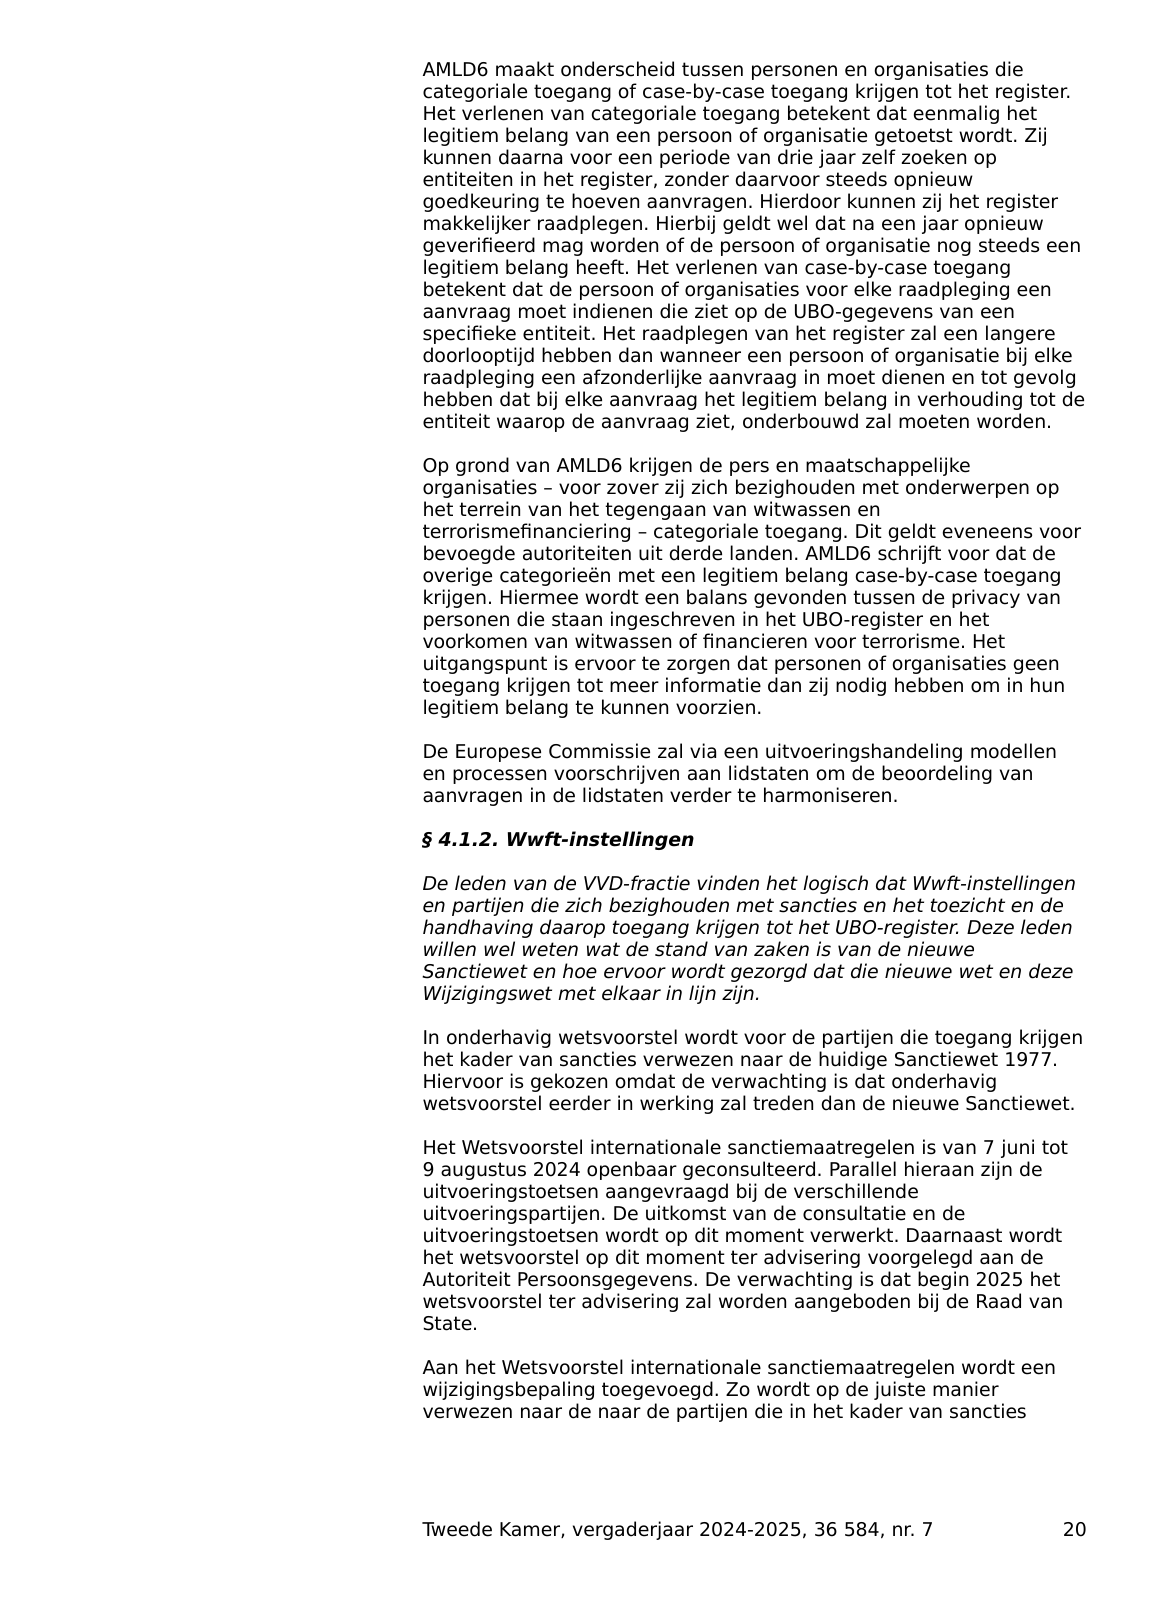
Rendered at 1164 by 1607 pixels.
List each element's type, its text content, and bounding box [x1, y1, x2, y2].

text De leden van de VVD-fractie vinden het logisch dat Wwft-instellingen en partijen die zich bezighouden met sancties en het toezicht en de handhaving daarop toegang krijgen tot het UBO-register. Deze leden willen wel weten wat de stand van zaken is van de nieuwe Sanctiewet en hoe ervoor wordt gezorgd dat die nieuwe wet en deze Wijzigingswet met elkaar in lijn zijn. [422, 873, 1087, 1005]
text In onderhavig wetsvoorstel wordt voor de partijen die toegang krijgen het kader van sancties verwezen naar de huidige Sanctiewet 1977. Hiervoor is gekozen omdat de verwachting is dat onderhavig wetsvoorstel eerder in werking zal treden dan de nieuwe Sanctiewet. [422, 1027, 1087, 1115]
subtitle § 4.1.2. Wwft-instellingen [422, 829, 1087, 851]
text De Europese Commissie zal via een uitvoeringshandeling modellen en processen voorschrijven aan lidstaten om de beoordeling van aanvragen in de lidstaten verder te harmoniseren. [422, 741, 1087, 807]
text Het Wetsvoorstel internationale sanctiemaatregelen is van 7 juni tot 9 augustus 2024 openbaar geconsulteerd. Parallel hieraan zijn de uitvoeringstoetsen aangevraagd bij de verschillende uitvoeringspartijen. De uitkomst van de consultatie en de uitvoeringstoetsen wordt op dit moment verwerkt. Daarnaast wordt het wetsvoorstel op dit moment ter advisering voorgelegd aan de Autoriteit Persoonsgegevens. De verwachting is dat begin 2025 het wetsvoorstel ter advisering zal worden aangeboden bij de Raad van State. [422, 1137, 1087, 1335]
text AMLD6 maakt onderscheid tussen personen en organisaties die categoriale toegang of case-by-case toegang krijgen tot het register. Het verlenen van categoriale toegang betekent dat eenmalig het legitiem belang van een persoon of organisatie getoetst wordt. Zij kunnen daarna voor een periode van drie jaar zelf zoeken op entiteiten in het register, zonder daarvoor steeds opnieuw goedkeuring te hoeven aanvragen. Hierdoor kunnen zij het register makkelijker raadplegen. Hierbij geldt wel dat na een jaar opnieuw geverifieerd mag worden of de persoon of organisatie nog steeds een legitiem belang heeft. Het verlenen van case-by-case toegang betekent dat de persoon of organisaties voor elke raadpleging een aanvraag moet indienen die ziet op de UBO-gegevens van een specifieke entiteit. Het raadplegen van het register zal een langere doorlooptijd hebben dan wanneer een persoon of organisatie bij elke raadpleging een afzonderlijke aanvraag in moet dienen en tot gevolg hebben dat bij elke aanvraag het legitiem belang in verhouding tot de entiteit waarop de aanvraag ziet, onderbouwd zal moeten worden. [422, 59, 1087, 433]
text Aan het Wetsvoorstel internationale sanctiemaatregelen wordt een wijzigingsbepaling toegevoegd. Zo wordt op de juiste manier verwezen naar de naar de partijen die in het kader van sancties [422, 1357, 1087, 1423]
text Op grond van AMLD6 krijgen de pers en maatschappelijke organisaties – voor zover zij zich bezighouden met onderwerpen op het terrein van het tegengaan van witwassen en terrorismefinanciering – categoriale toegang. Dit geldt eveneens voor bevoegde autoriteiten uit derde landen. AMLD6 schrijft voor dat de overige categorieën met een legitiem belang case-by-case toegang krijgen. Hiermee wordt een balans gevonden tussen de privacy van personen die staan ingeschreven in het UBO-register en het voorkomen van witwassen of financieren voor terrorisme. Het uitgangspunt is ervoor te zorgen dat personen of organisaties geen toegang krijgen tot meer informatie dan zij nodig hebben om in hun legitiem belang te kunnen voorzien. [422, 455, 1087, 719]
